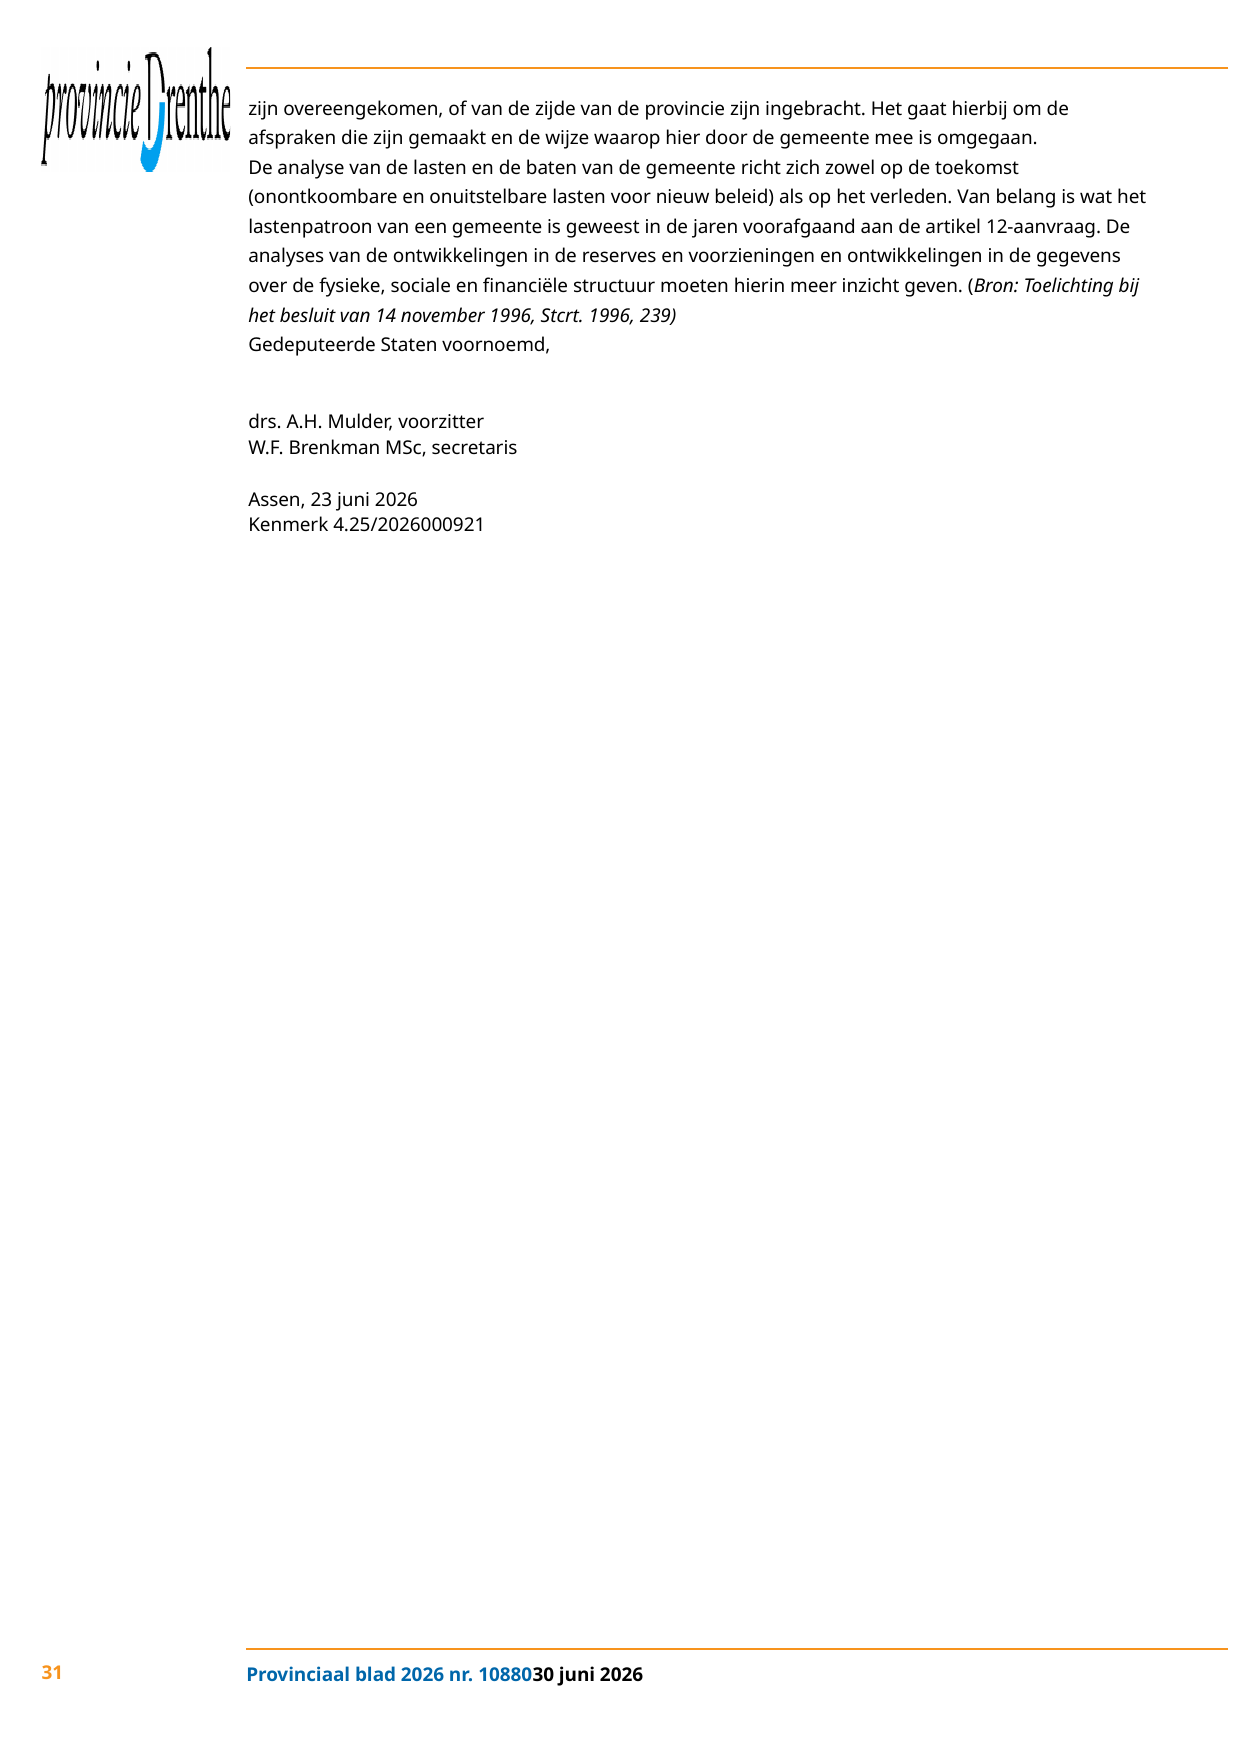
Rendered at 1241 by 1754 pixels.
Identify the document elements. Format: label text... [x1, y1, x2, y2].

text zijn overeengekomen, of van de zijde van de provincie zijn ingebracht. Het gaat hierbij om de afspraken die zijn gemaakt en de wijze waarop hier door de gemeente mee is omgegaan. [248, 95, 1152, 150]
text drs. A.H. Mulder, voorzitter [248, 409, 1152, 434]
picture [41, 47, 231, 172]
text Kenmerk 4.25/2026000921 [248, 512, 1152, 537]
text Gedeputeerde Staten voornoemd, [248, 331, 1152, 357]
text Assen, 23 juni 2026 [248, 486, 1152, 512]
text W.F. Brenkman MSc, secretaris [248, 434, 1152, 460]
text De analyse van de lasten en de baten van de gemeente richt zich zowel op de toekomst (onontkoombare en onuitstelbare lasten voor nieuw beleid) als op het verleden. Van belang is wat het lastenpatroon van een gemeente is geweest in de jaren voorafgaand aan de artikel 12-aanvraag. De analyses van de ontwikkelingen in de reserves en voorzieningen en ontwikkelingen in de gegevens over de fysieke, sociale en financiële structuur moeten hierin meer inzicht geven. (Bron: Toelichting bij het besluit van 14 november 1996, Stcrt. 1996, 239) [248, 154, 1152, 328]
